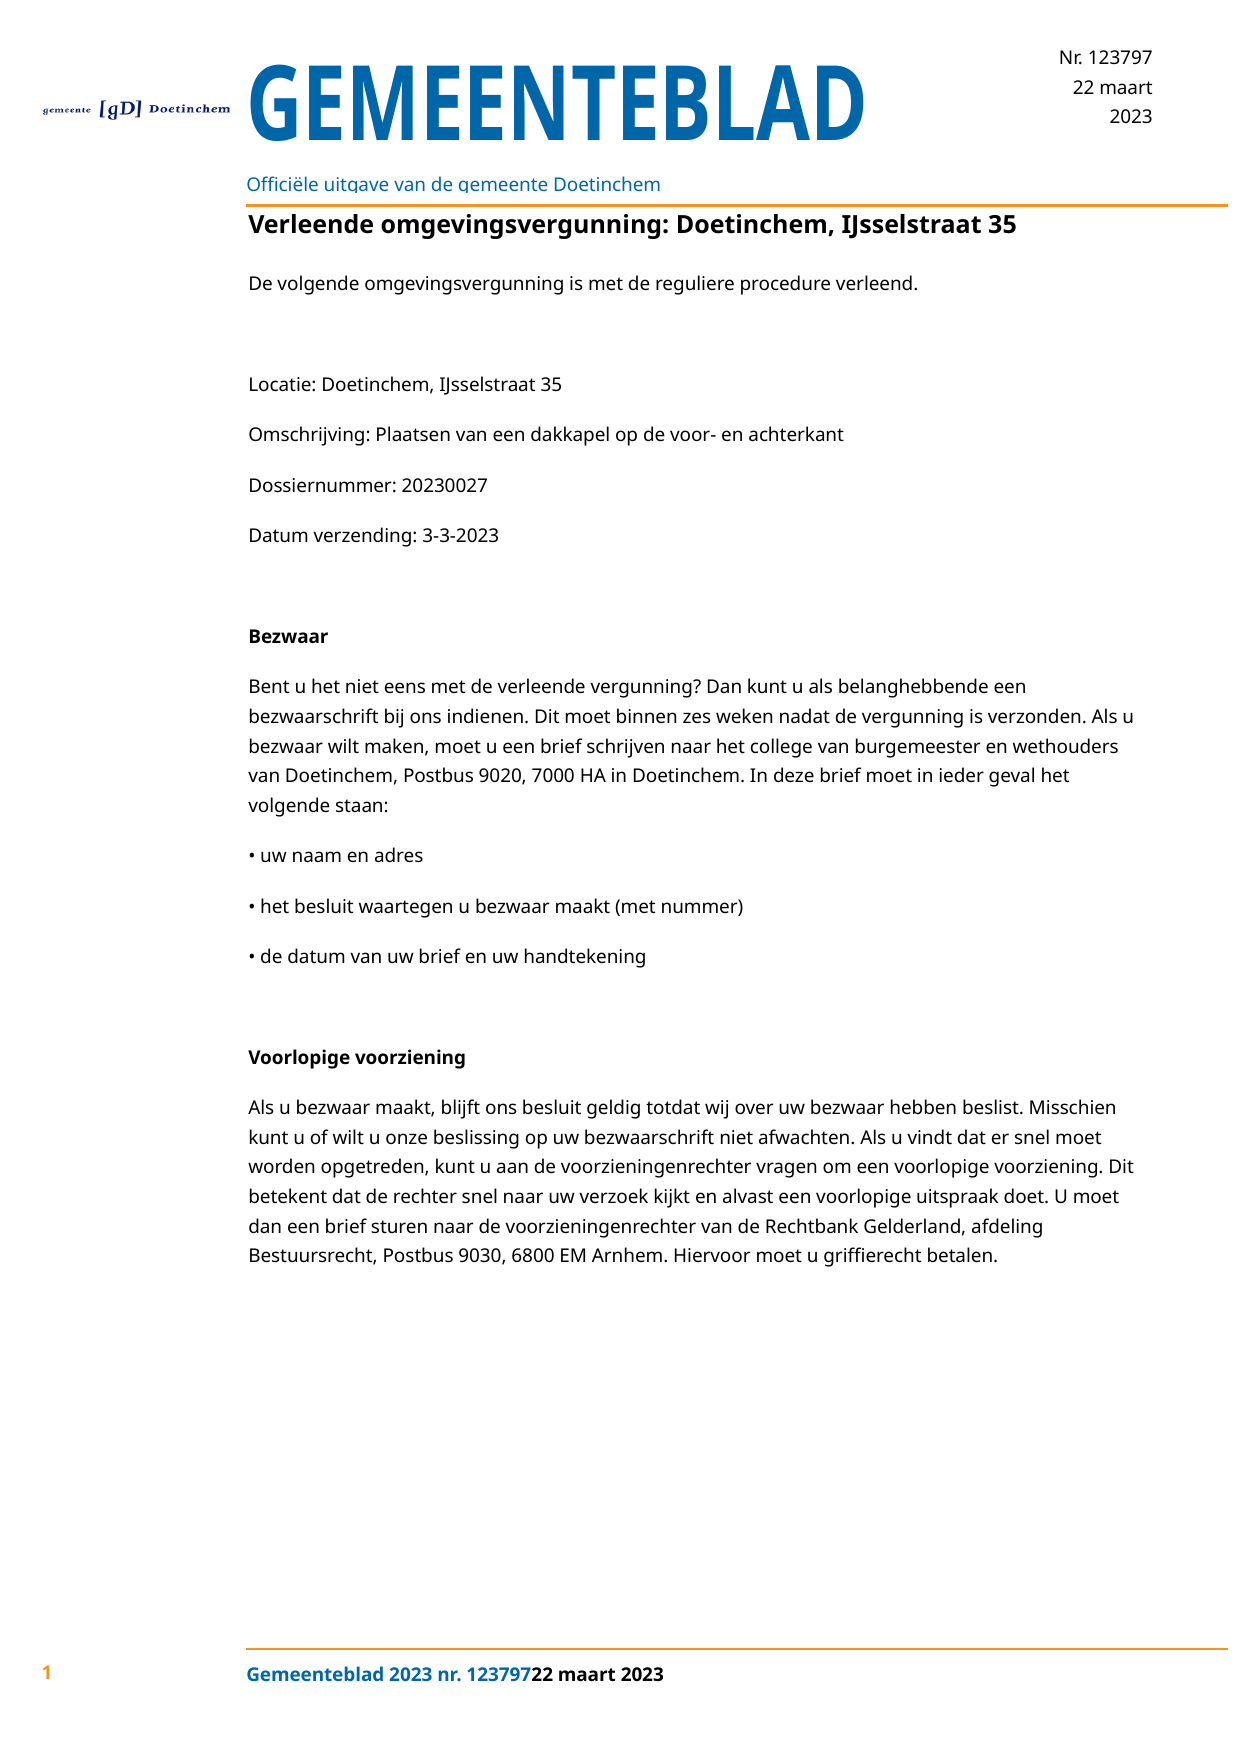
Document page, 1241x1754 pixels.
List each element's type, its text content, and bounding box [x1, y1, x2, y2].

text Verleende omgevingsvergunning: Doetinchem, IJsselstraat 35 [248, 207, 1152, 241]
text • de datum van uw brief en uw handtekening [248, 943, 1152, 969]
text Voorlopige voorziening [248, 1044, 1152, 1070]
text De volgende omgevingsvergunning is met de reguliere procedure verleend. [248, 270, 1152, 296]
picture [41, 47, 231, 172]
text Dossiernummer: 20230027 [248, 472, 1152, 498]
text Datum verzending: 3-3-2023 [248, 522, 1152, 548]
text Bent u het niet eens met de verleende vergunning? Dan kunt u als belanghebbende een bezwaarschrift bij ons indienen. Dit moet binnen zes weken nadat de vergunning is verzonden. Als u bezwaar wilt maken, moet u een brief schrijven naar het college van burgemeester en wethouders van Doetinchem, Postbus 9020, 7000 HA in Doetinchem. In deze brief moet in ieder geval het volgende staan: [248, 674, 1152, 818]
text • het besluit waartegen u bezwaar maakt (met nummer) [248, 893, 1152, 918]
text Als u bezwaar maakt, blijft ons besluit geldig totdat wij over uw bezwaar hebben beslist. Misschien kunt u of wilt u onze beslissing op uw bezwaarschrift niet afwachten. Als u vindt dat er snel moet worden opgetreden, kunt u aan de voorzieningenrechter vragen om een voorlopige voorziening. Dit betekent dat de rechter snel naar uw verzoek kijkt en alvast een voorlopige uitspraak doet. U moet dan een brief sturen naar de voorzieningenrechter van de Rechtbank Gelderland, afdeling Bestuursrecht, Postbus 9030, 6800 EM Arnhem. Hiervoor moet u griffierecht betalen. [248, 1094, 1152, 1268]
text Omschrijving: Plaatsen van een dakkapel op de voor- en achterkant [248, 422, 1152, 447]
text Bezwaar [248, 623, 1152, 649]
text • uw naam en adres [248, 842, 1152, 868]
text Locatie: Doetinchem, IJsselstraat 35 [248, 371, 1152, 397]
